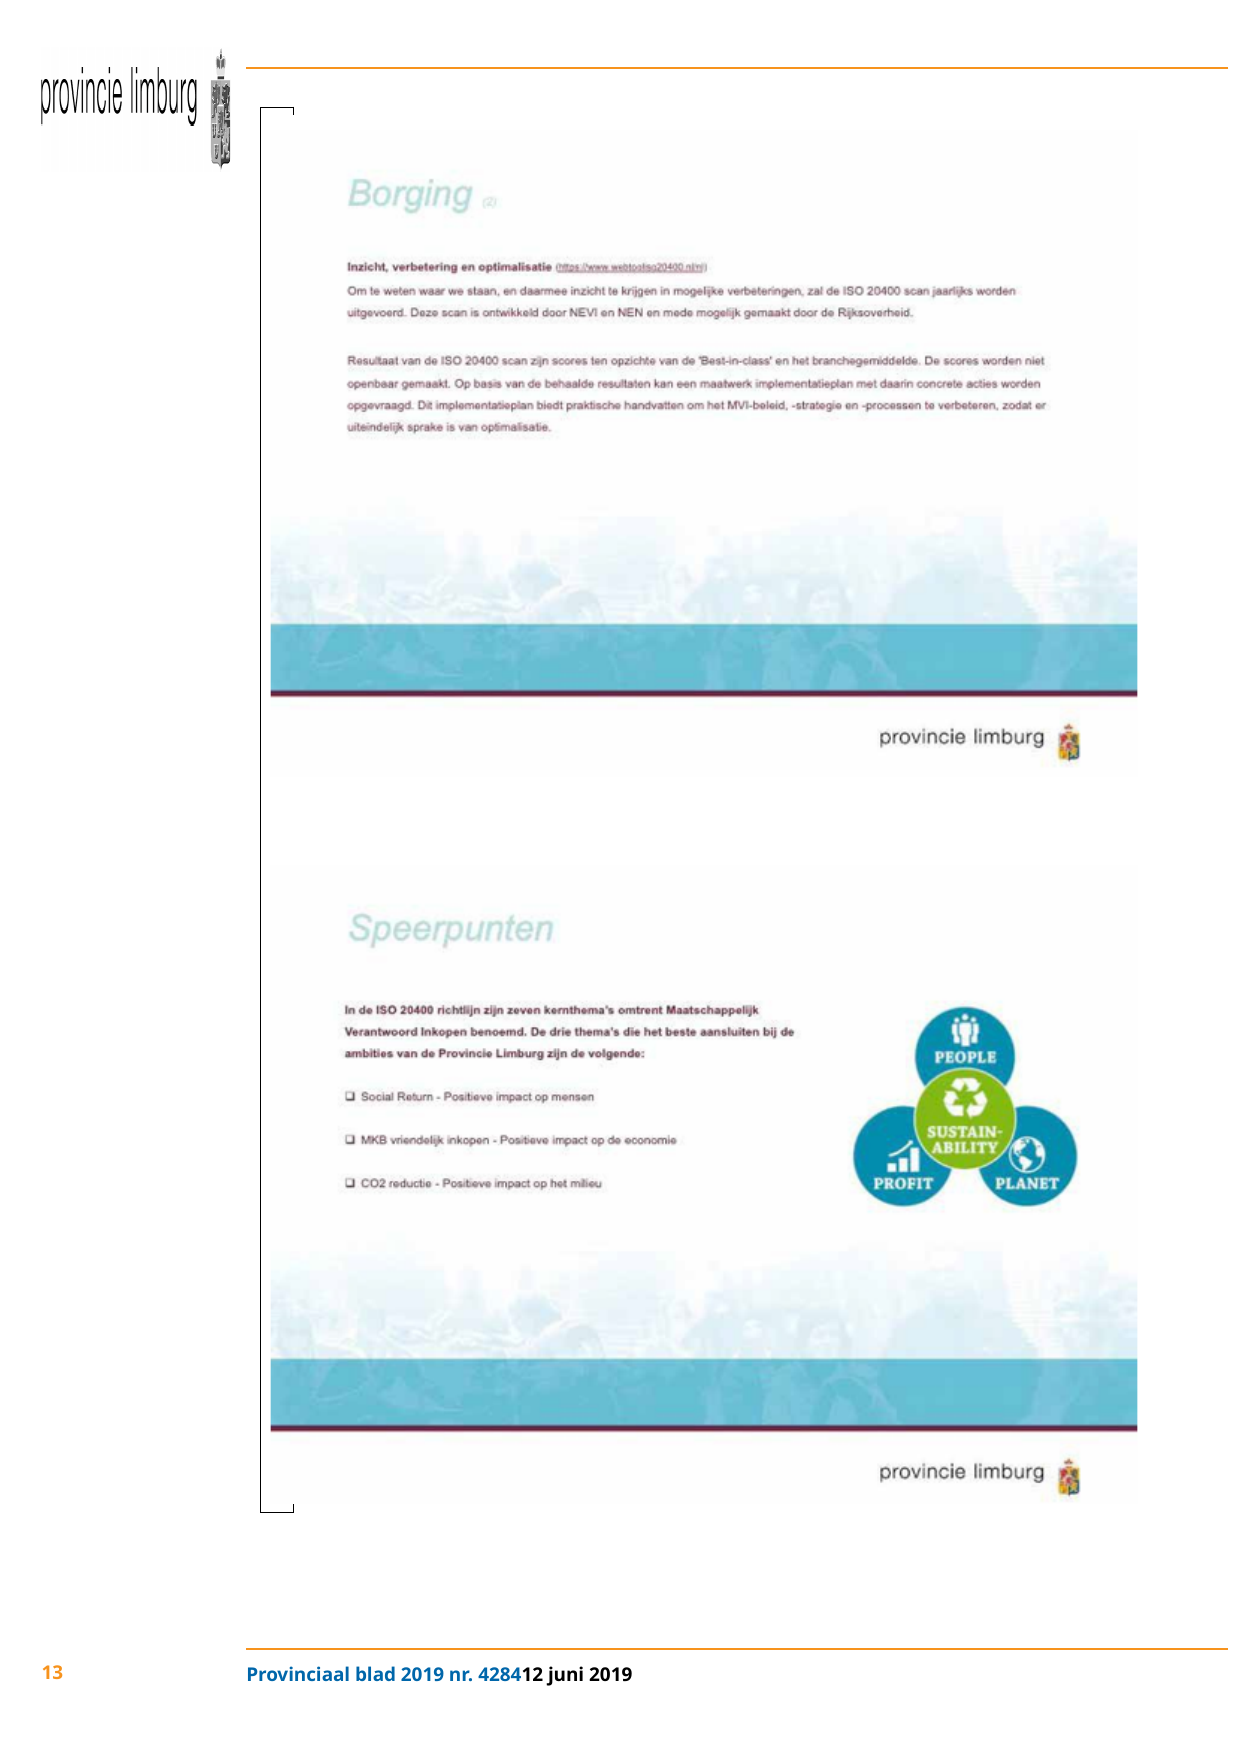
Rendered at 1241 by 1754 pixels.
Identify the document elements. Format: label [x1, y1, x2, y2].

picture [41, 47, 231, 172]
picture [268, 115, 1142, 1504]
